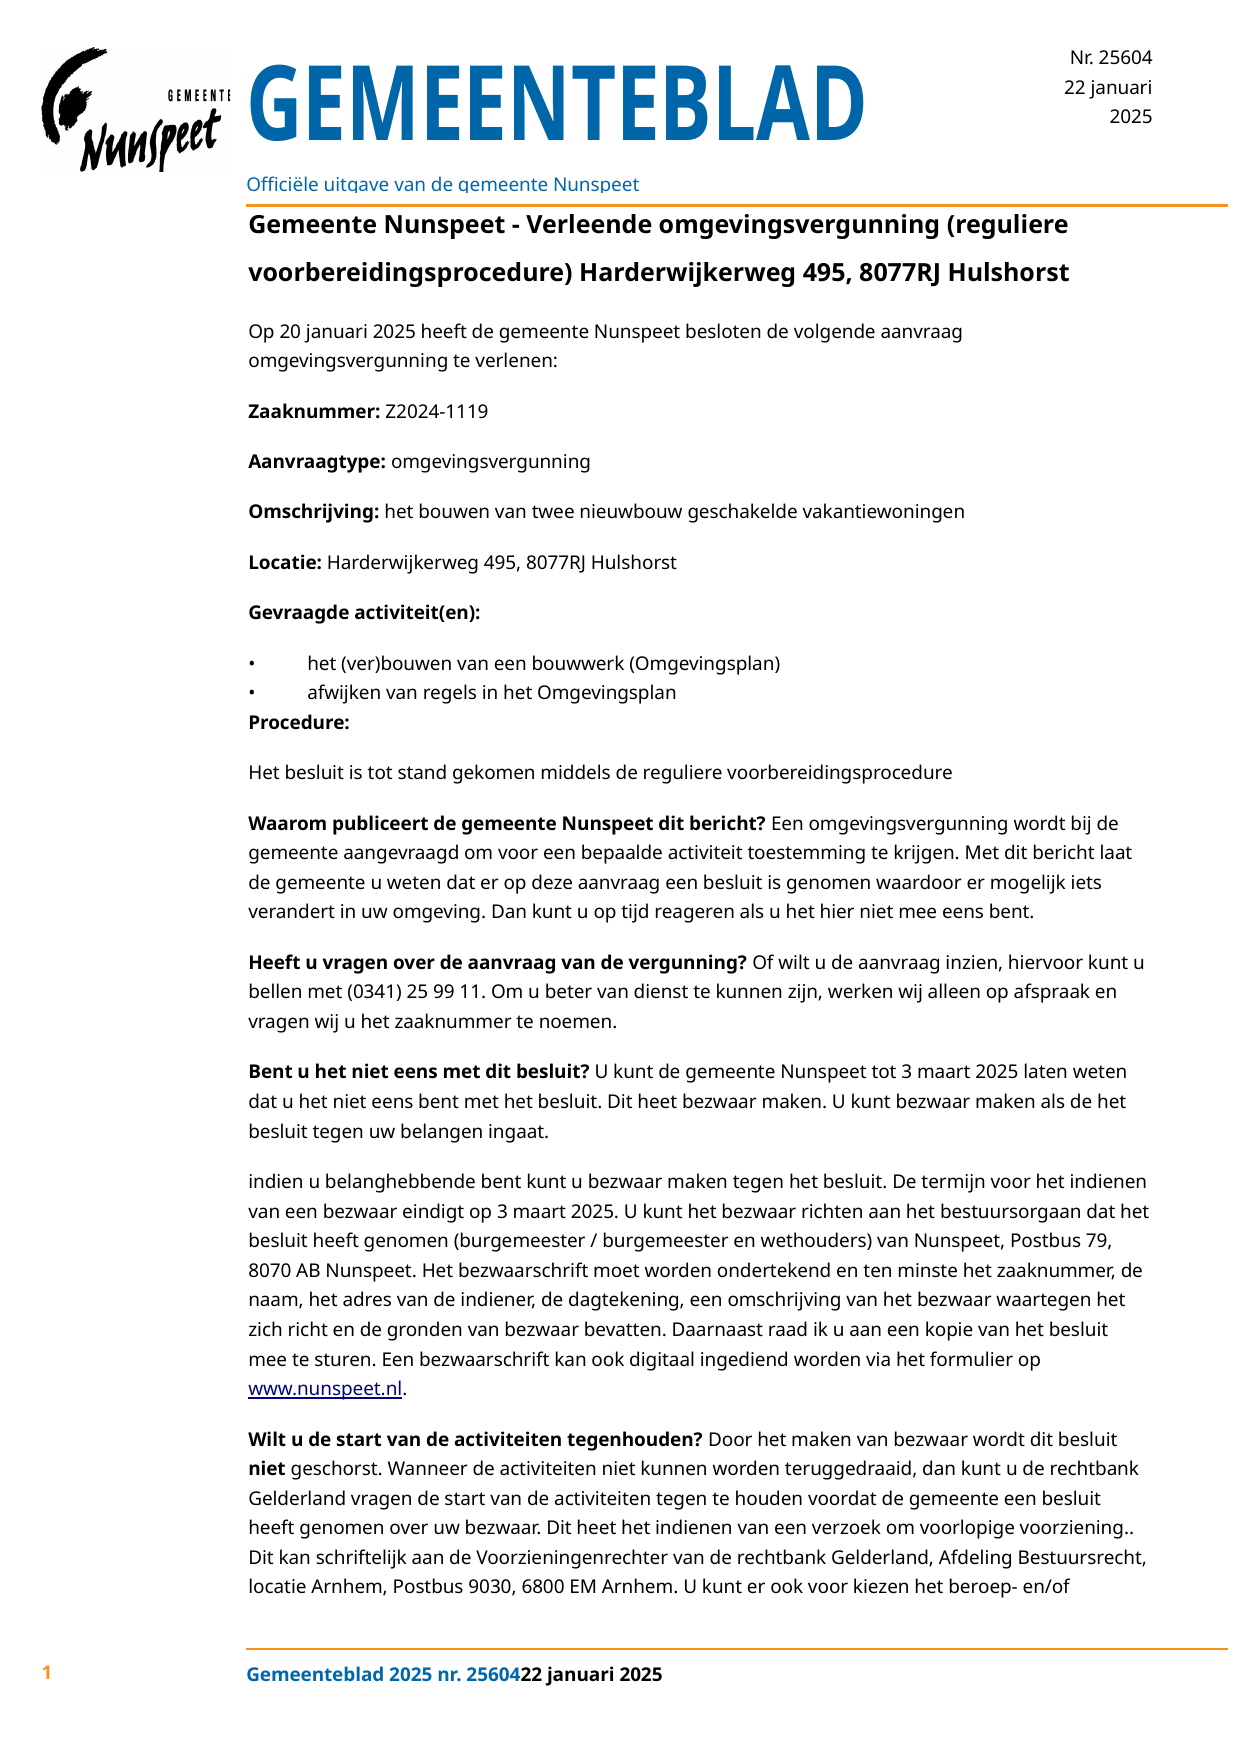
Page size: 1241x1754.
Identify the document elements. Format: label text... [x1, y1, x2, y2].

list afwijken van regels in het Omgevingsplan [248, 679, 1152, 705]
text Bent u het niet eens met dit besluit? U kunt de gemeente Nunspeet tot 3 maart 2025 laten weten dat u het niet eens bent met het besluit. Dit heet bezwaar maken. U kunt bezwaar maken als de het besluit tegen uw belangen ingaat. [248, 1059, 1152, 1144]
text Zaaknummer: Z2024-1119 [248, 398, 1152, 424]
text Procedure: [248, 709, 1152, 735]
text Gevraagde activiteit(en): [248, 599, 1152, 625]
text Het besluit is tot stand gekomen middels de reguliere voorbereidingsprocedure [248, 759, 1152, 785]
text Op 20 januari 2025 heeft de gemeente Nunspeet besloten de volgende aanvraag omgevingsvergunning te verlenen: [248, 318, 1152, 373]
text indien u belanghebbende bent kunt u bezwaar maken tegen het besluit. De termijn voor het indienen van een bezwaar eindigt op 3 maart 2025. U kunt het bezwaar richten aan het bestuursorgaan dat het besluit heeft genomen (burgemeester / burgemeester en wethouders) van Nunspeet, Postbus 79, 8070 AB Nunspeet. Het bezwaarschrift moet worden ondertekend en ten minste het zaaknummer, de naam, het adres van de indiener, de dagtekening, een omschrijving van het bezwaar waartegen het zich richt en de gronden van bezwaar bevatten. Daarnaast raad ik u aan een kopie van het besluit mee te sturen. Een bezwaarschrift kan ook digitaal ingediend worden via het formulier op www.nunspeet.nl. [248, 1168, 1152, 1401]
text Aanvraagtype: omgevingsvergunning [248, 448, 1152, 474]
picture [41, 47, 231, 172]
text Wilt u de start van de activiteiten tegenhouden? Door het maken van bezwaar wordt dit besluit niet geschorst. Wanneer de activiteiten niet kunnen worden teruggedraaid, dan kunt u de rechtbank Gelderland vragen de start van de activiteiten tegen te houden voordat de gemeente een besluit heeft genomen over uw bezwaar. Dit heet het indienen van een verzoek om voorlopige voorziening.. Dit kan schriftelijk aan de Voorzieningenrechter van de rechtbank Gelderland, Afdeling Bestuursrecht, locatie Arnhem, Postbus 9030, 6800 EM Arnhem. U kunt er ook voor kiezen het beroep- en/of [248, 1426, 1152, 1599]
text Heeft u vragen over de aanvraag van de vergunning? Of wilt u de aanvraag inzien, hiervoor kunt u bellen met (0341) 25 99 11. Om u beter van dienst te kunnen zijn, werken wij alleen op afspraak en vragen wij u het zaaknummer te noemen. [248, 949, 1152, 1034]
text Omschrijving: het bouwen van twee nieuwbouw geschakelde vakantiewoningen [248, 499, 1152, 524]
text Locatie: Harderwijkerweg 495, 8077RJ Hulshorst [248, 549, 1152, 575]
text Waarom publiceert de gemeente Nunspeet dit bericht? Een omgevingsvergunning wordt bij de gemeente aangevraagd om voor een bepaalde activiteit toestemming te krijgen. Met dit bericht laat de gemeente u weten dat er op deze aanvraag een besluit is genomen waardoor er mogelijk iets verandert in uw omgeving. Dan kunt u op tijd reageren als u het hier niet mee eens bent. [248, 810, 1152, 924]
text Gemeente Nunspeet - Verleende omgevingsvergunning (reguliere voorbereidingsprocedure) Harderwijkerweg 495, 8077RJ Hulshorst [248, 207, 1152, 288]
list het (ver)bouwen van een bouwwerk (Omgevingsplan) [248, 650, 1152, 676]
